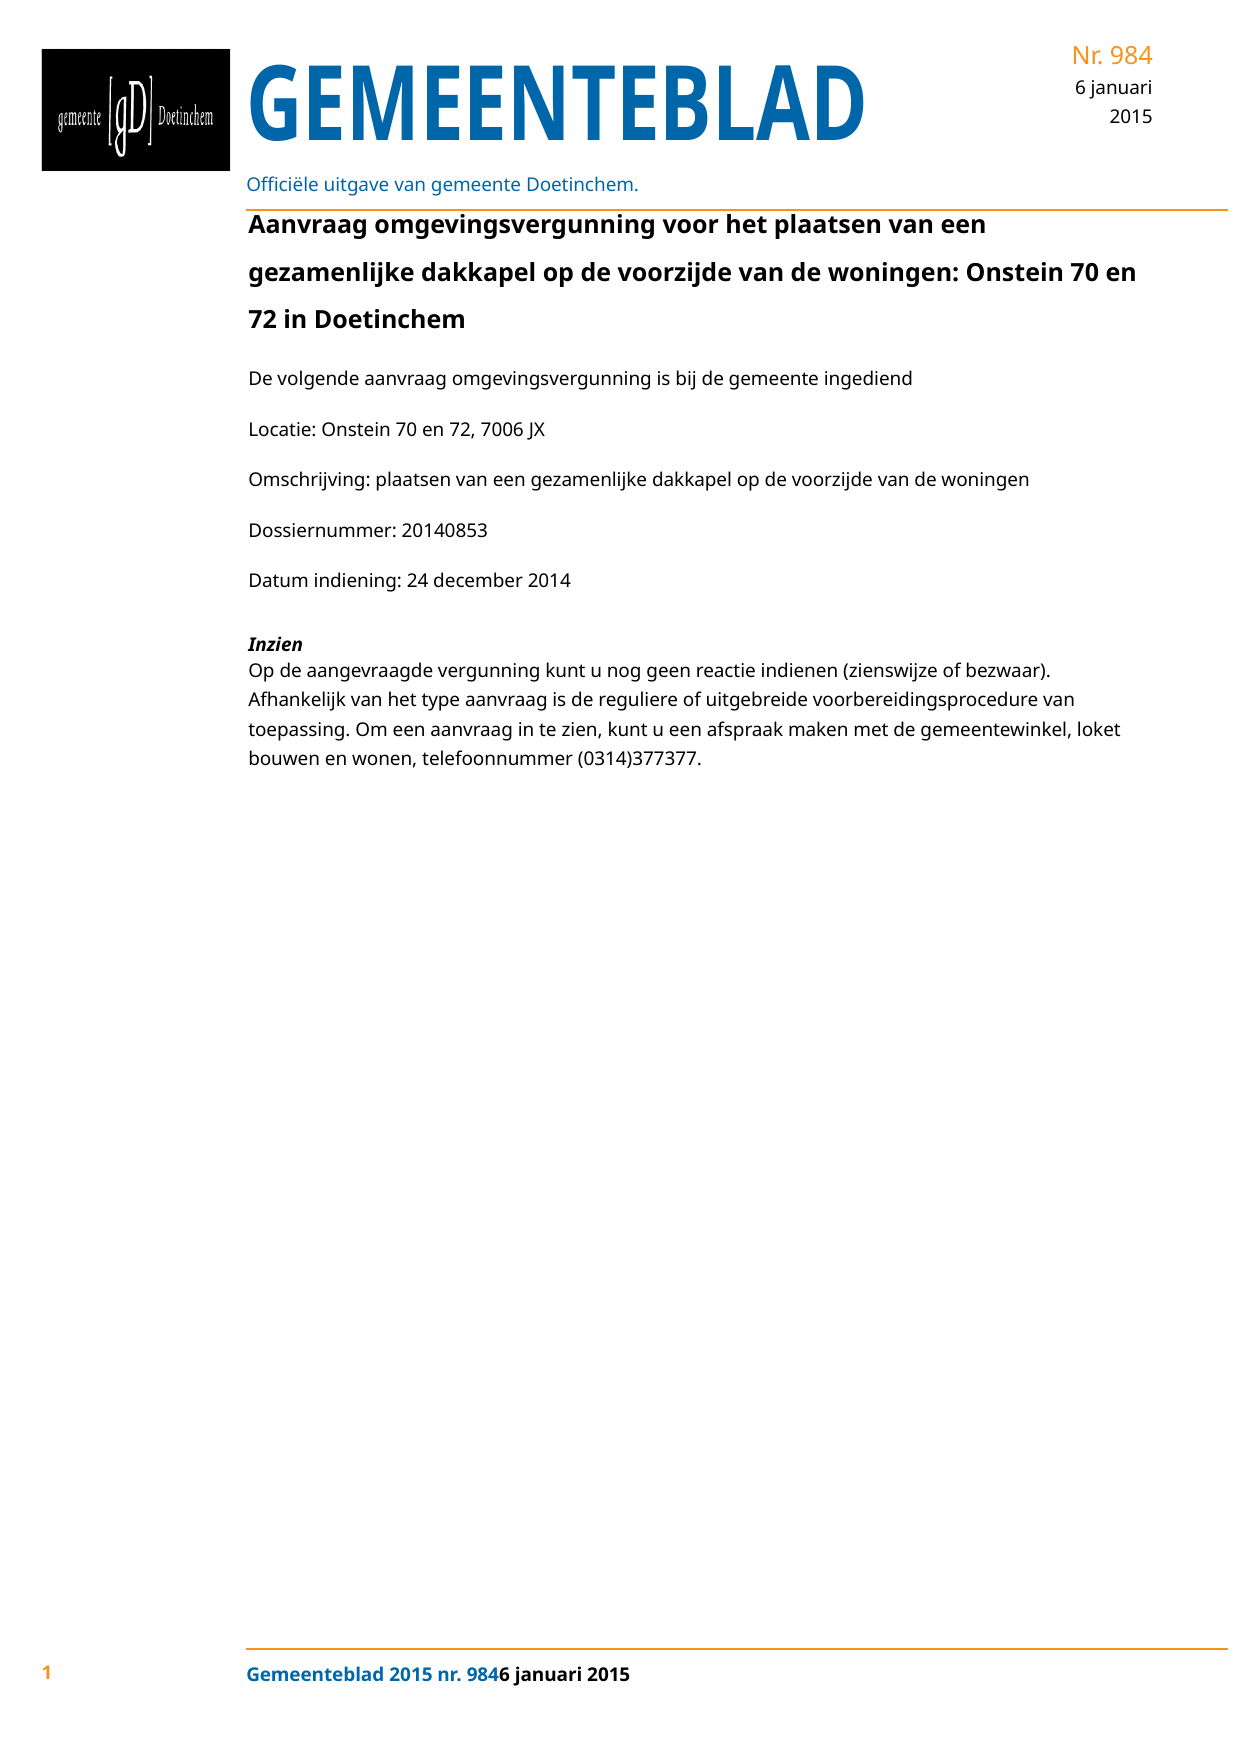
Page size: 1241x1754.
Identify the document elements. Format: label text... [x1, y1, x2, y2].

text Inzien [248, 631, 1152, 657]
text De volgende aanvraag omgevingsvergunning is bij de gemeente ingediend [248, 366, 1152, 391]
text Dossiernummer: 20140853 [248, 517, 1152, 542]
text Omschrijving: plaatsen van een gezamenlijke dakkapel op de voorzijde van de woningen [248, 466, 1152, 492]
text Locatie: Onstein 70 en 72, 7006 JX [248, 416, 1152, 442]
text Datum indiening: 24 december 2014 [248, 567, 1152, 593]
text Op de aangevraagde vergunning kunt u nog geen reactie indienen (zienswijze of bezwaar). Afhankelijk van het type aanvraag is de reguliere of uitgebreide voorbereidingsprocedure van toepassing. Om een aanvraag in te zien, kunt u een afspraak maken met de gemeentewinkel, loket bouwen en wonen, telefoonnummer (0314)377377. [248, 657, 1152, 771]
picture [41, 47, 231, 172]
text Aanvraag omgevingsvergunning voor het plaatsen van een gezamenlijke dakkapel op de voorzijde van de woningen: Onstein 70 en 72 in Doetinchem [248, 211, 1152, 336]
